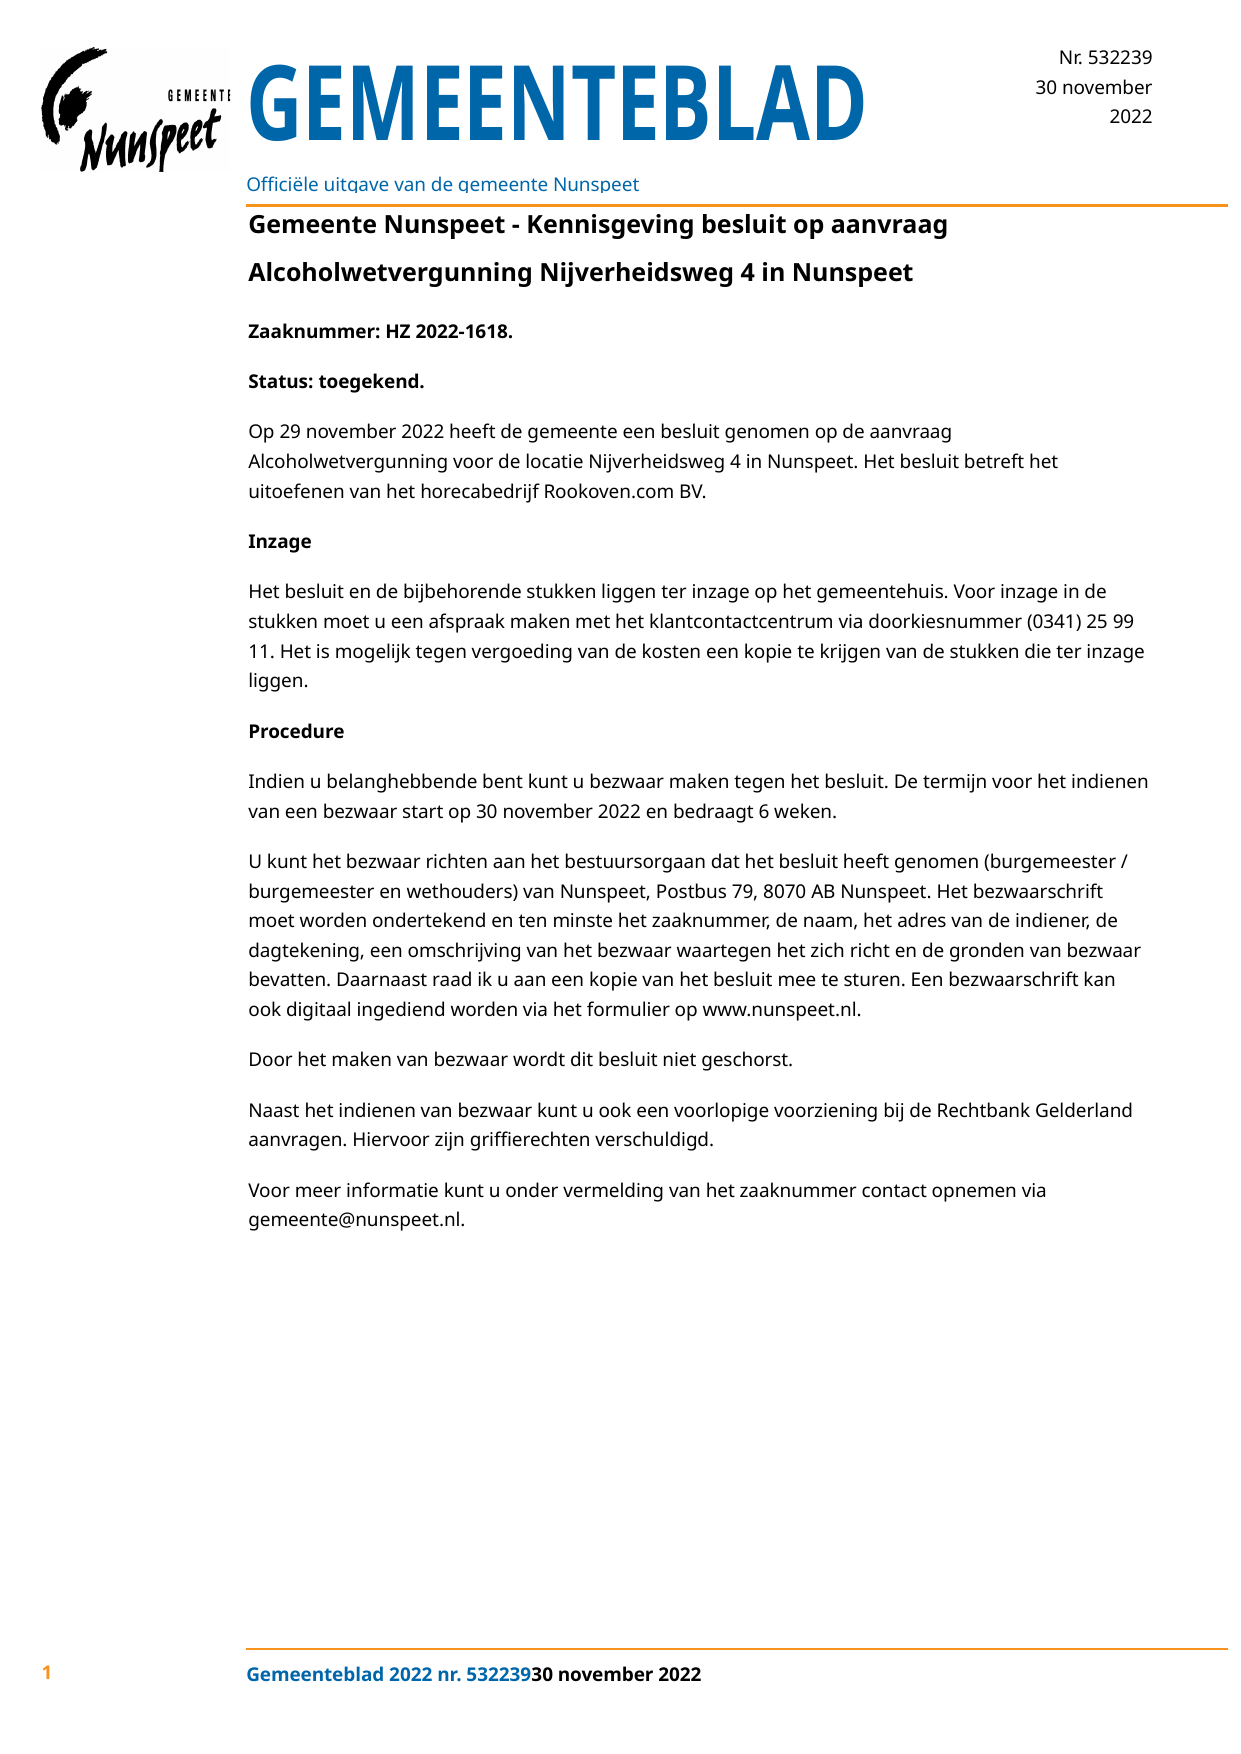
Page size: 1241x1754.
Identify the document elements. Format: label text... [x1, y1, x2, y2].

text Gemeente Nunspeet - Kennisgeving besluit op aanvraag Alcoholwetvergunning Nijverheidsweg 4 in Nunspeet [248, 207, 1152, 288]
text Het besluit en de bijbehorende stukken liggen ter inzage op het gemeentehuis. Voor inzage in de stukken moet u een afspraak maken met het klantcontactcentrum via doorkiesnummer (0341) 25 99 11. Het is mogelijk tegen vergoeding van de kosten een kopie te krijgen van de stukken die ter inzage liggen. [248, 579, 1152, 693]
text Op 29 november 2022 heeft de gemeente een besluit genomen op de aanvraag Alcoholwetvergunning voor de locatie Nijverheidsweg 4 in Nunspeet. Het besluit betreft het uitoefenen van het horecabedrijf Rookoven.com BV. [248, 419, 1152, 504]
text Naast het indienen van bezwaar kunt u ook een voorlopige voorziening bij de Rechtbank Gelderland aanvragen. Hiervoor zijn griffierechten verschuldigd. [248, 1097, 1152, 1152]
text Status: toegekend. [248, 368, 1152, 394]
text Procedure [248, 718, 1152, 744]
text Indien u belanghebbende bent kunt u bezwaar maken tegen het besluit. De termijn voor het indienen van een bezwaar start op 30 november 2022 en bedraagt 6 weken. [248, 768, 1152, 824]
text Voor meer informatie kunt u onder vermelding van het zaaknummer contact opnemen via gemeente@nunspeet.nl. [248, 1177, 1152, 1232]
picture [41, 47, 231, 172]
text Zaaknummer: HZ 2022-1618. [248, 318, 1152, 344]
text U kunt het bezwaar richten aan het bestuursorgaan dat het besluit heeft genomen (burgemeester / burgemeester en wethouders) van Nunspeet, Postbus 79, 8070 AB Nunspeet. Het bezwaarschrift moet worden ondertekend en ten minste het zaaknummer, de naam, het adres van de indiener, de dagtekening, een omschrijving van het bezwaar waartegen het zich richt en de gronden van bezwaar bevatten. Daarnaast raad ik u aan een kopie van het besluit mee te sturen. Een bezwaarschrift kan ook digitaal ingediend worden via het formulier op www.nunspeet.nl. [248, 848, 1152, 1022]
text Inzage [248, 528, 1152, 554]
text Door het maken van bezwaar wordt dit besluit niet geschorst. [248, 1047, 1152, 1072]
